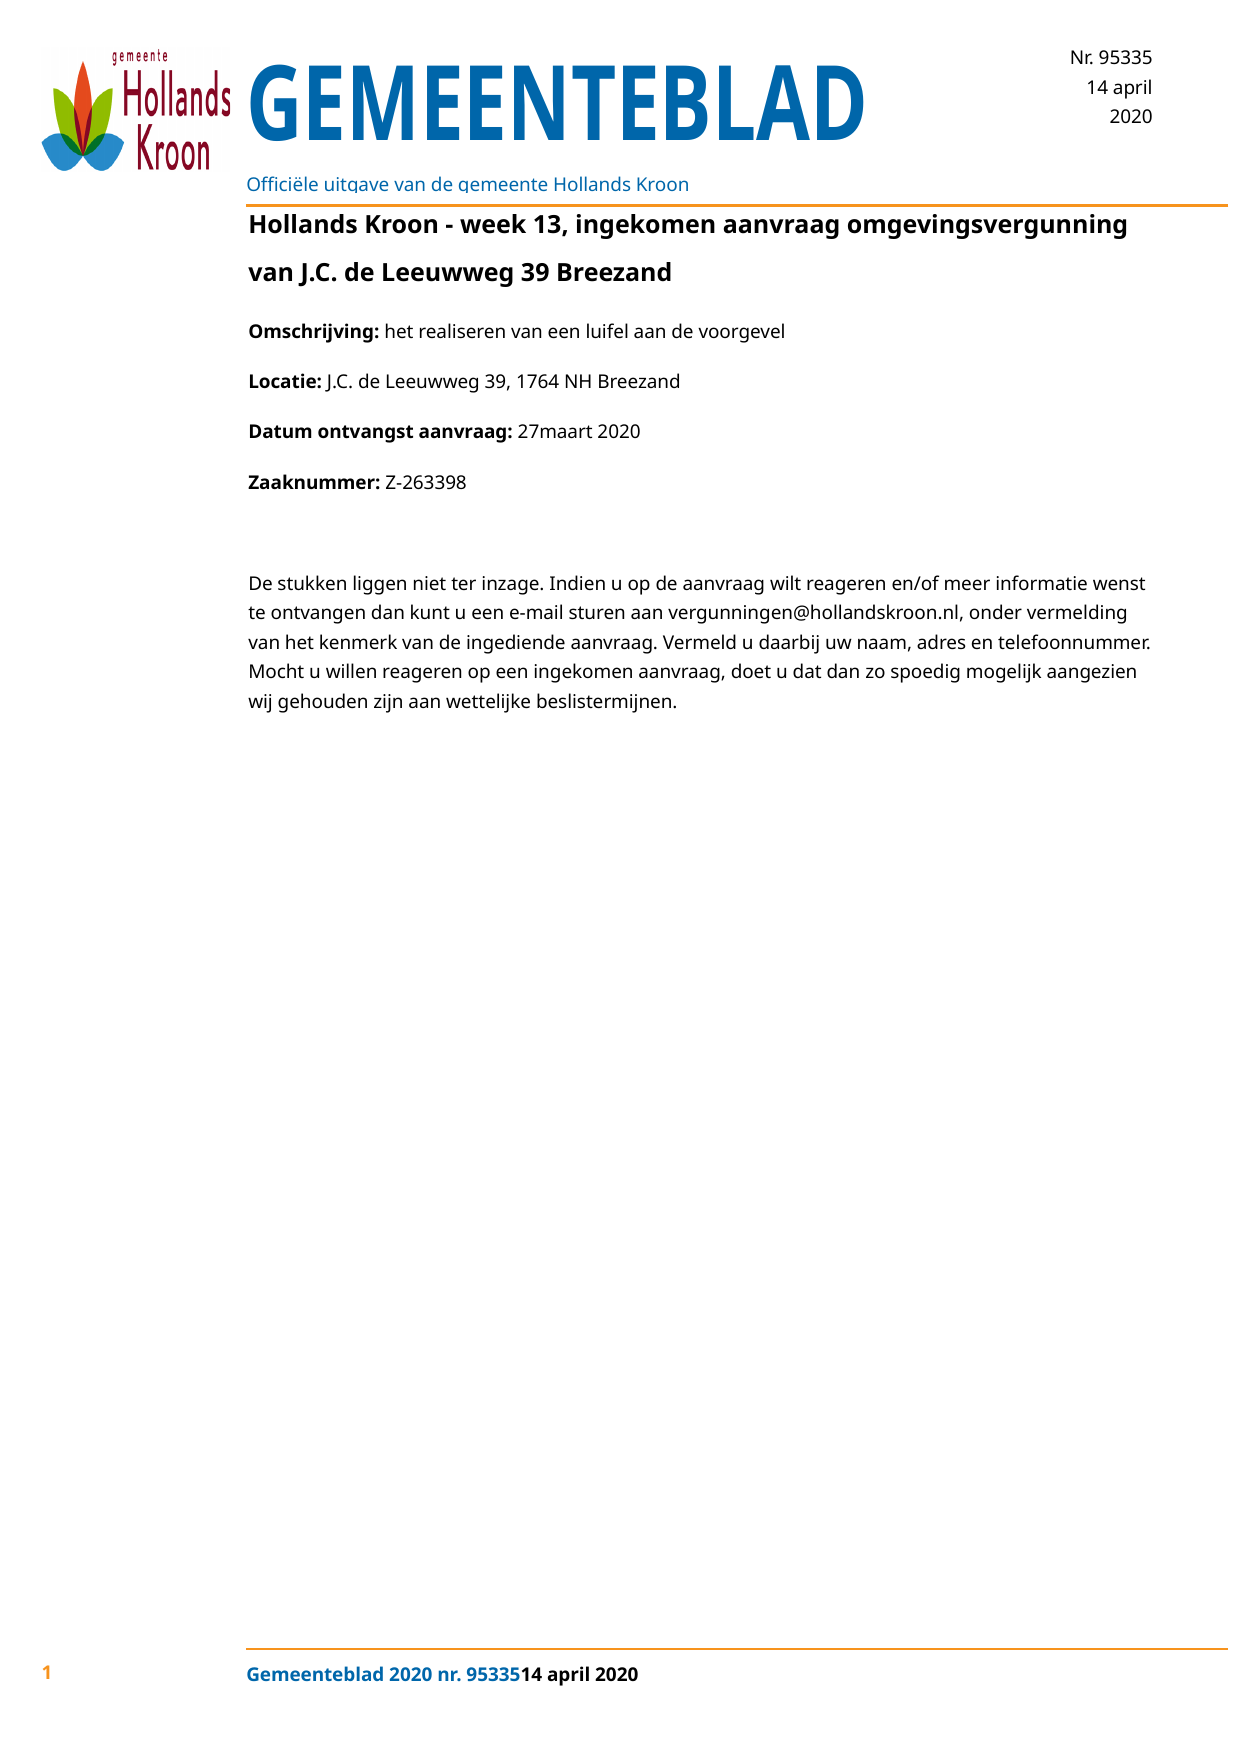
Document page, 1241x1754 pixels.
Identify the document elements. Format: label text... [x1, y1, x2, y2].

text Locatie: J.C. de Leeuwweg 39, 1764 NH Breezand [248, 368, 1152, 394]
text Zaaknummer: Z-263398 [248, 469, 1152, 495]
text De stukken liggen niet ter inzage. Indien u op de aanvraag wilt reageren en/of meer informatie wenst te ontvangen dan kunt u een e-mail sturen aan vergunningen@hollandskroon.nl, onder vermelding van het kenmerk van de ingediende aanvraag. Vermeld u daarbij uw naam, adres en telefoonnummer. Mocht u willen reageren op een ingekomen aanvraag, doet u dat dan zo spoedig mogelijk aangezien wij gehouden zijn aan wettelijke beslistermijnen. [248, 570, 1152, 714]
text Hollands Kroon - week 13, ingekomen aanvraag omgevingsvergunning van J.C. de Leeuwweg 39 Breezand [248, 207, 1152, 288]
text Datum ontvangst aanvraag: 27maart 2020 [248, 419, 1152, 444]
text Omschrijving: het realiseren van een luifel aan de voorgevel [248, 318, 1152, 344]
picture [41, 47, 231, 172]
